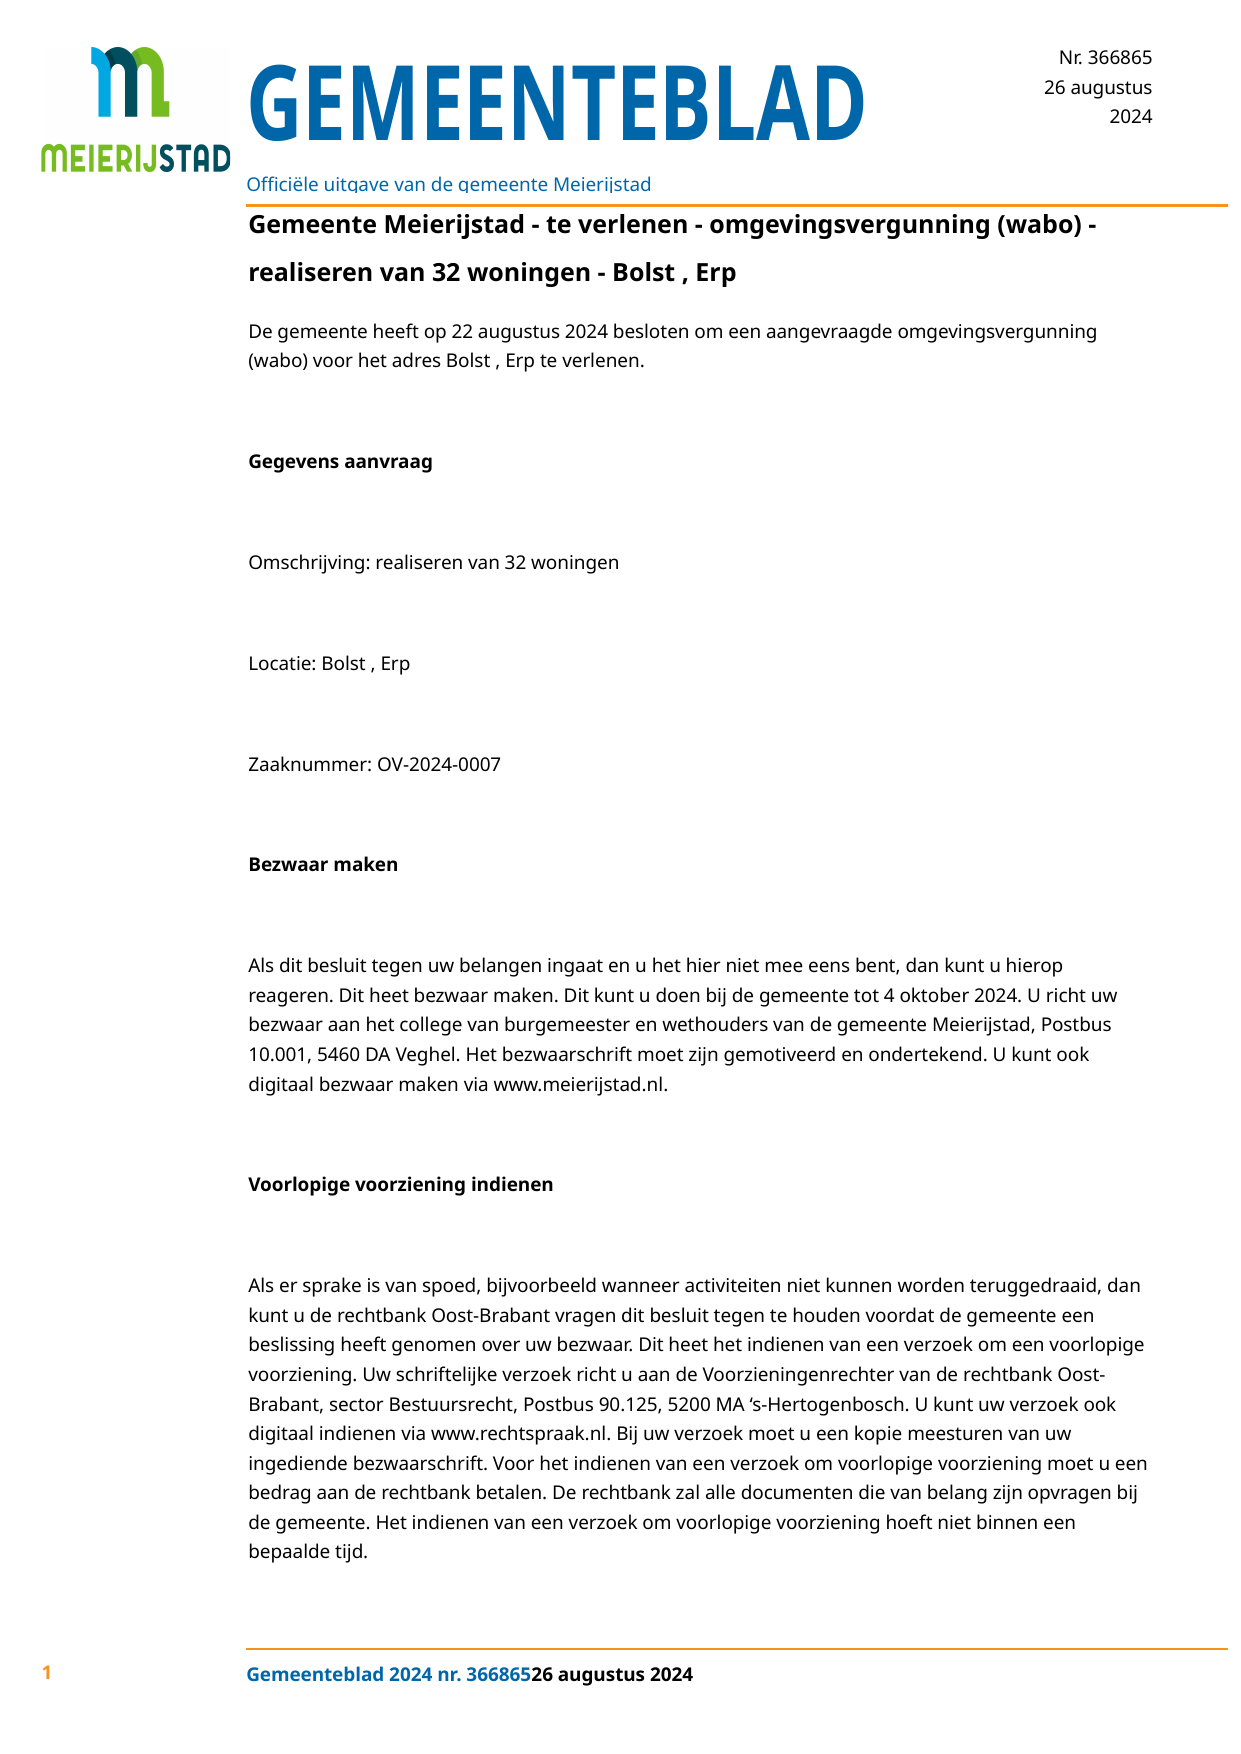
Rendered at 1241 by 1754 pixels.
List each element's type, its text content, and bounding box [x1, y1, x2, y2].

text Omschrijving: realiseren van 32 woningen [248, 549, 1152, 575]
text Locatie: Bolst , Erp [248, 650, 1152, 676]
text Als er sprake is van spoed, bijvoorbeeld wanneer activiteiten niet kunnen worden teruggedraaid, dan kunt u de rechtbank Oost-Brabant vragen dit besluit tegen te houden voordat de gemeente een beslissing heeft genomen over uw bezwaar. Dit heet het indienen van een verzoek om een voorlopige voorziening. Uw schriftelijke verzoek richt u aan de Voorzieningenrechter van de rechtbank Oost-Brabant, sector Bestuursrecht, Postbus 90.125, 5200 MA ‘s-Hertogenbosch. U kunt uw verzoek ook digitaal indienen via www.rechtspraak.nl. Bij uw verzoek moet u een kopie meesturen van uw ingediende bezwaarschrift. Voor het indienen van een verzoek om voorlopige voorziening moet u een bedrag aan de rechtbank betalen. De rechtbank zal alle documenten die van belang zijn opvragen bij de gemeente. Het indienen van een verzoek om voorlopige voorziening hoeft niet binnen een bepaalde tijd. [248, 1272, 1152, 1564]
text Bezwaar maken [248, 852, 1152, 877]
text Gegevens aanvraag [248, 448, 1152, 474]
text De gemeente heeft op 22 augustus 2024 besloten om een aangevraagde omgevingsvergunning (wabo) voor het adres Bolst , Erp te verlenen. [248, 318, 1152, 373]
text Voorlopige voorziening indienen [248, 1172, 1152, 1197]
picture [41, 47, 231, 172]
text Gemeente Meierijstad - te verlenen - omgevingsvergunning (wabo) - realiseren van 32 woningen - Bolst , Erp [248, 207, 1152, 288]
text Zaaknummer: OV-2024-0007 [248, 751, 1152, 777]
text Als dit besluit tegen uw belangen ingaat en u het hier niet mee eens bent, dan kunt u hierop reageren. Dit heet bezwaar maken. Dit kunt u doen bij de gemeente tot 4 oktober 2024. U richt uw bezwaar aan het college van burgemeester en wethouders van de gemeente Meierijstad, Postbus 10.001, 5460 DA Veghel. Het bezwaarschrift moet zijn gemotiveerd en ondertekend. U kunt ook digitaal bezwaar maken via www.meierijstad.nl. [248, 952, 1152, 1097]
